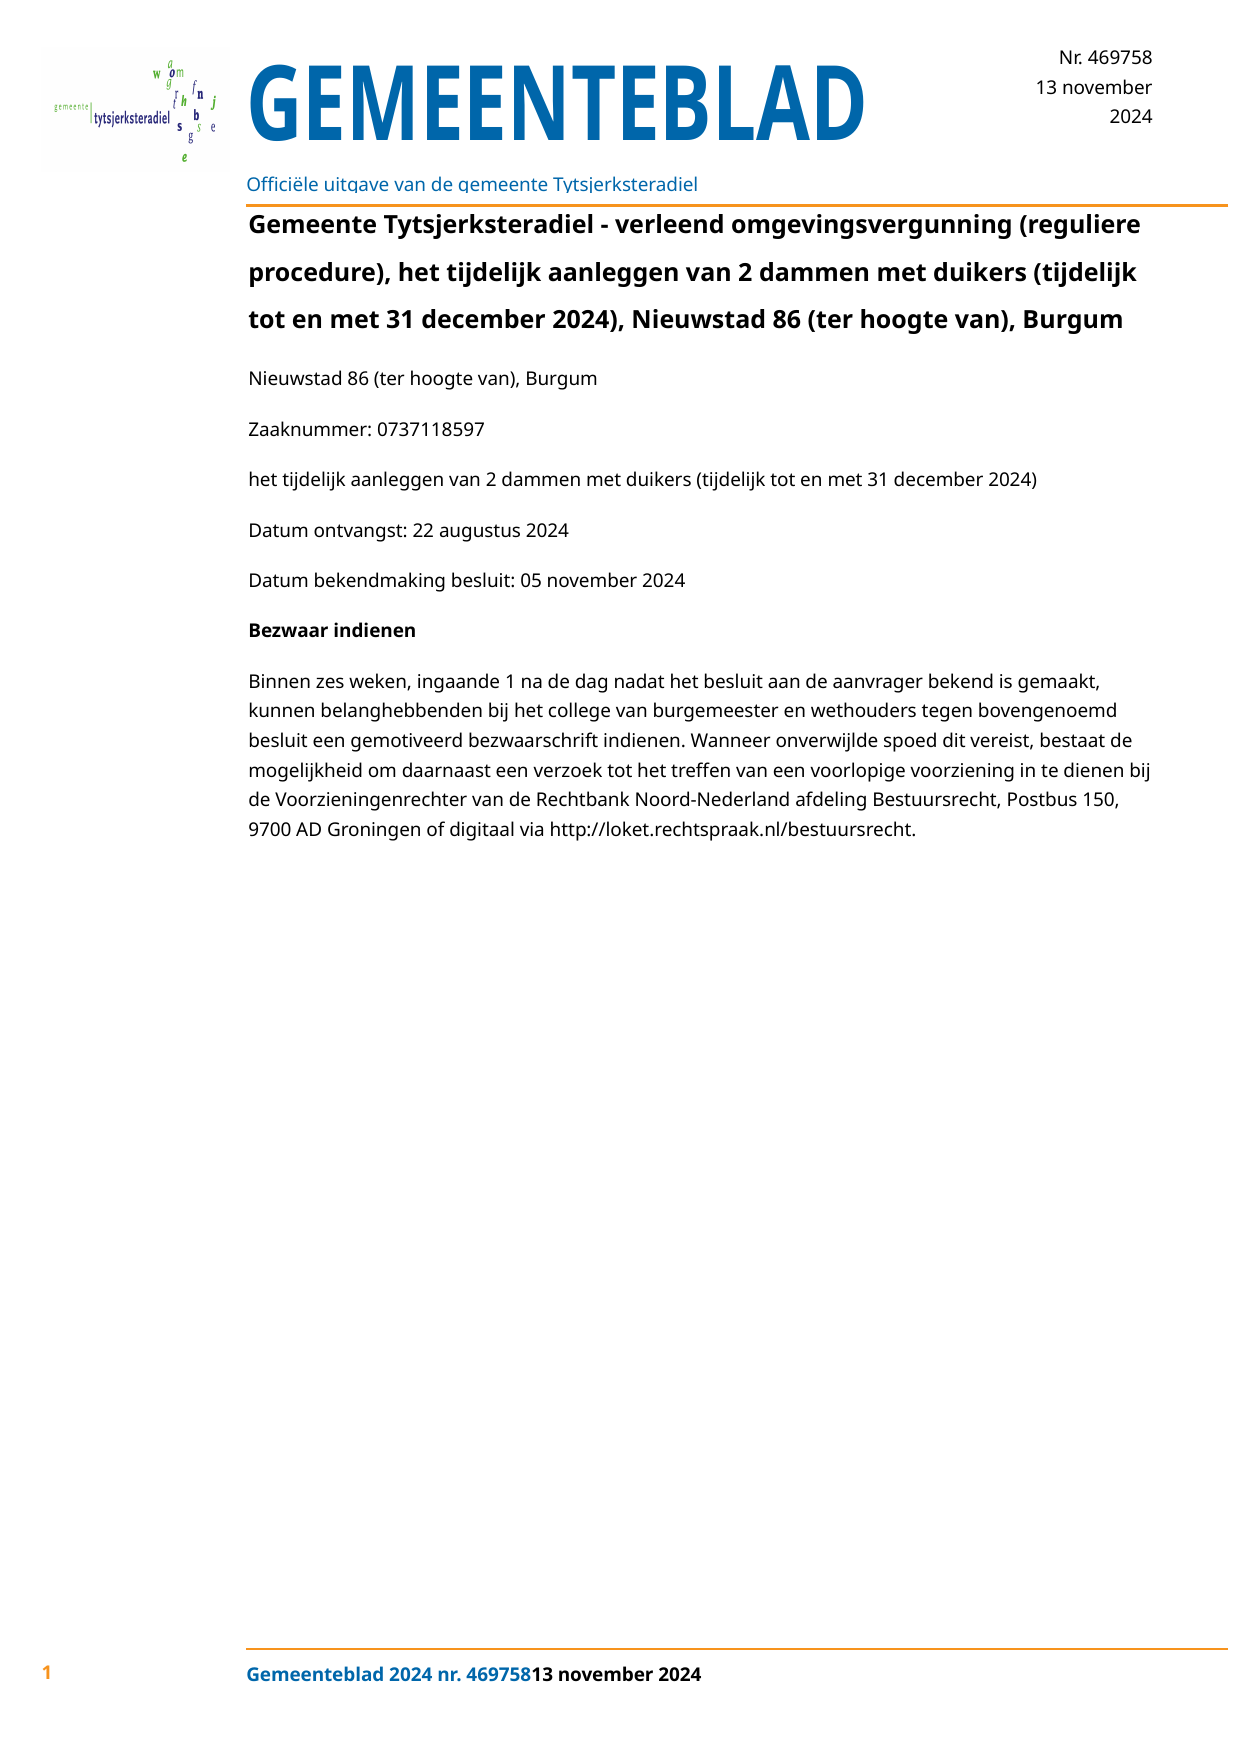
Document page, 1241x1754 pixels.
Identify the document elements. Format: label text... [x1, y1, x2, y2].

text Zaaknummer: 0737118597 [248, 416, 1152, 442]
text Gemeente Tytsjerksteradiel - verleend omgevingsvergunning (reguliere procedure), het tijdelijk aanleggen van 2 dammen met duikers (tijdelijk tot en met 31 december 2024), Nieuwstad 86 (ter hoogte van), Burgum [248, 207, 1152, 336]
text Datum bekendmaking besluit: 05 november 2024 [248, 567, 1152, 593]
picture [41, 47, 231, 172]
text Binnen zes weken, ingaande 1 na de dag nadat het besluit aan de aanvrager bekend is gemaakt, kunnen belanghebbenden bij het college van burgemeester en wethouders tegen bovengenoemd besluit een gemotiveerd bezwaarschrift indienen. Wanneer onverwijlde spoed dit vereist, bestaat de mogelijkheid om daarnaast een verzoek tot het treffen van een voorlopige voorziening in te dienen bij de Voorzieningenrechter van de Rechtbank Noord-Nederland afdeling Bestuursrecht, Postbus 150, 9700 AD Groningen of digitaal via http://loket.rechtspraak.nl/bestuursrecht. [248, 668, 1152, 842]
text het tijdelijk aanleggen van 2 dammen met duikers (tijdelijk tot en met 31 december 2024) [248, 466, 1152, 492]
text Bezwaar indienen [248, 618, 1152, 643]
text Nieuwstad 86 (ter hoogte van), Burgum [248, 366, 1152, 391]
text Datum ontvangst: 22 augustus 2024 [248, 517, 1152, 542]
